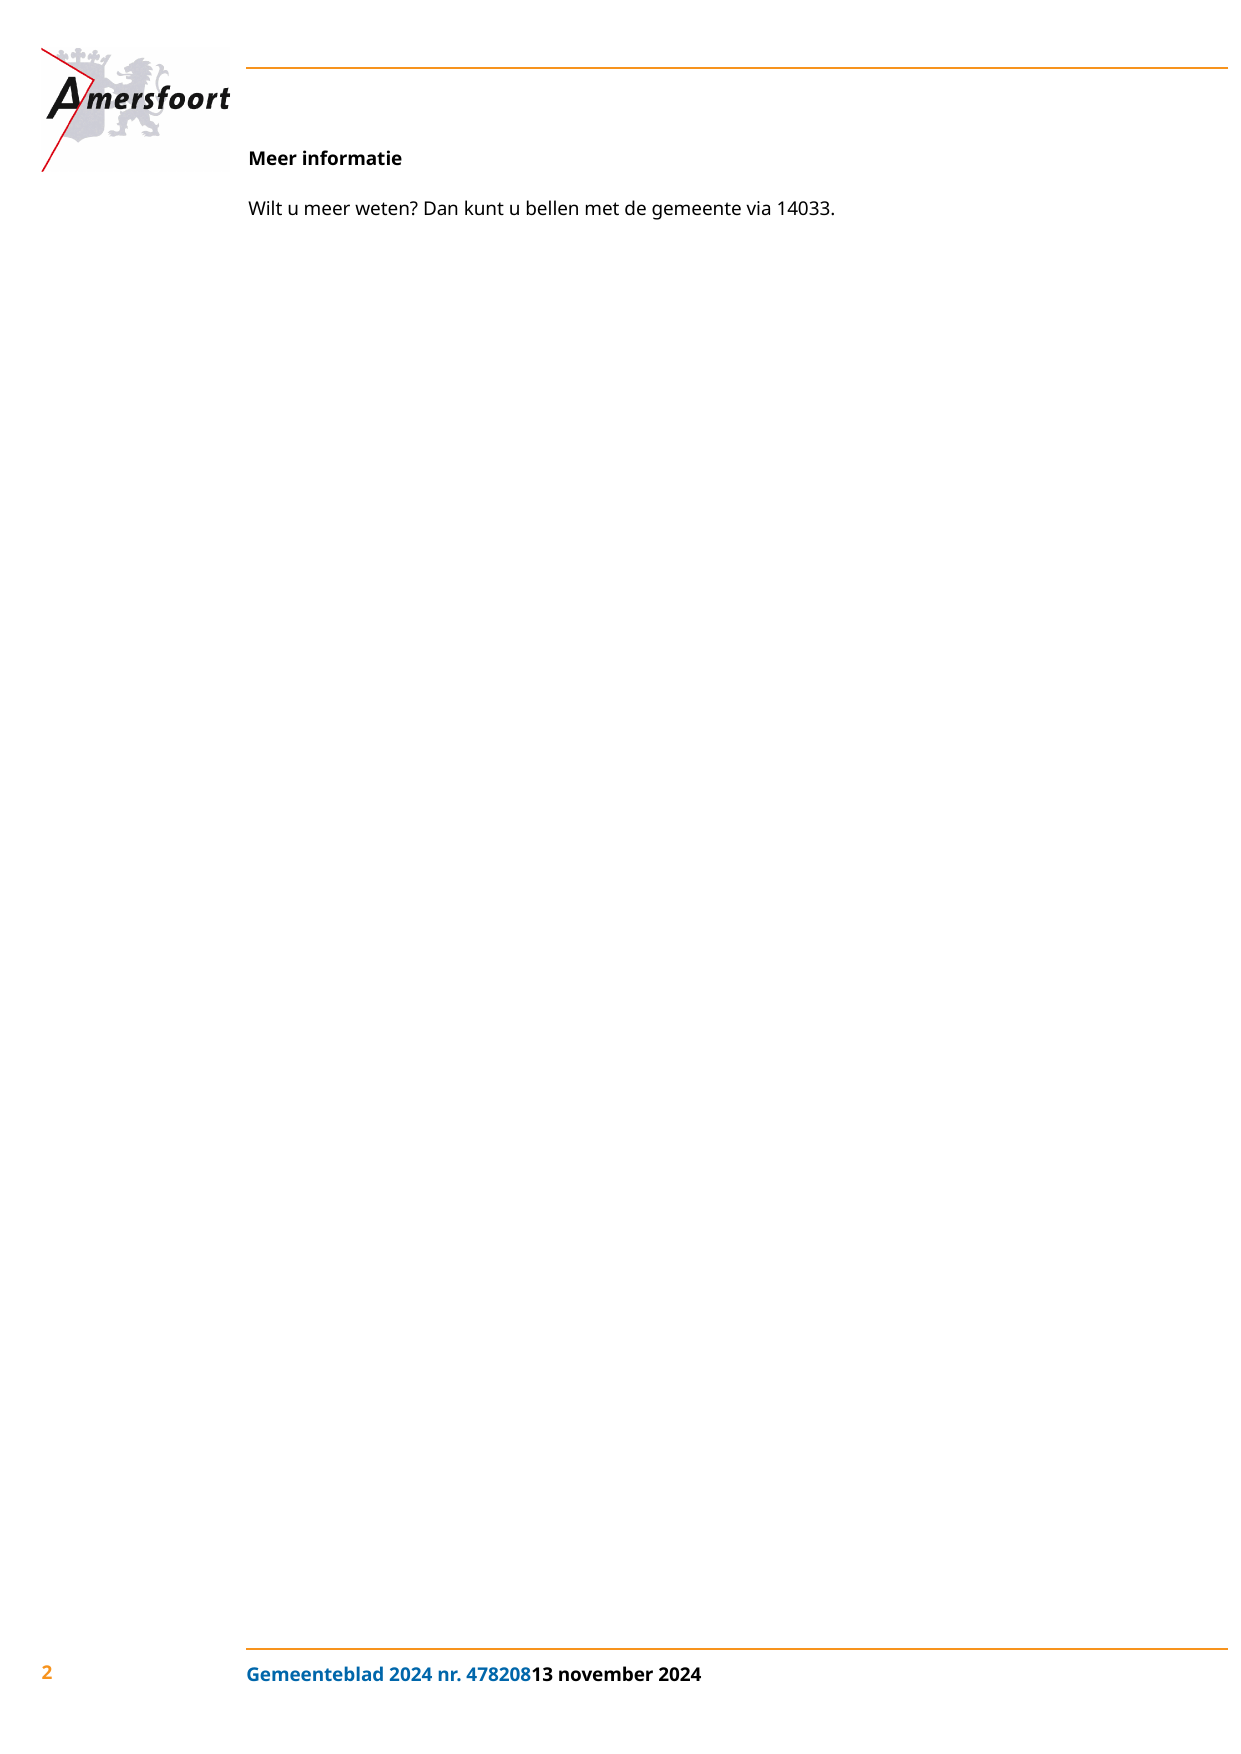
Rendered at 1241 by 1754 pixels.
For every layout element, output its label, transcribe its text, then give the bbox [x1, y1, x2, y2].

text Wilt u meer weten? Dan kunt u bellen met de gemeente via 14033. [248, 196, 1152, 221]
text Meer informatie [248, 145, 1152, 171]
picture [41, 47, 231, 172]
